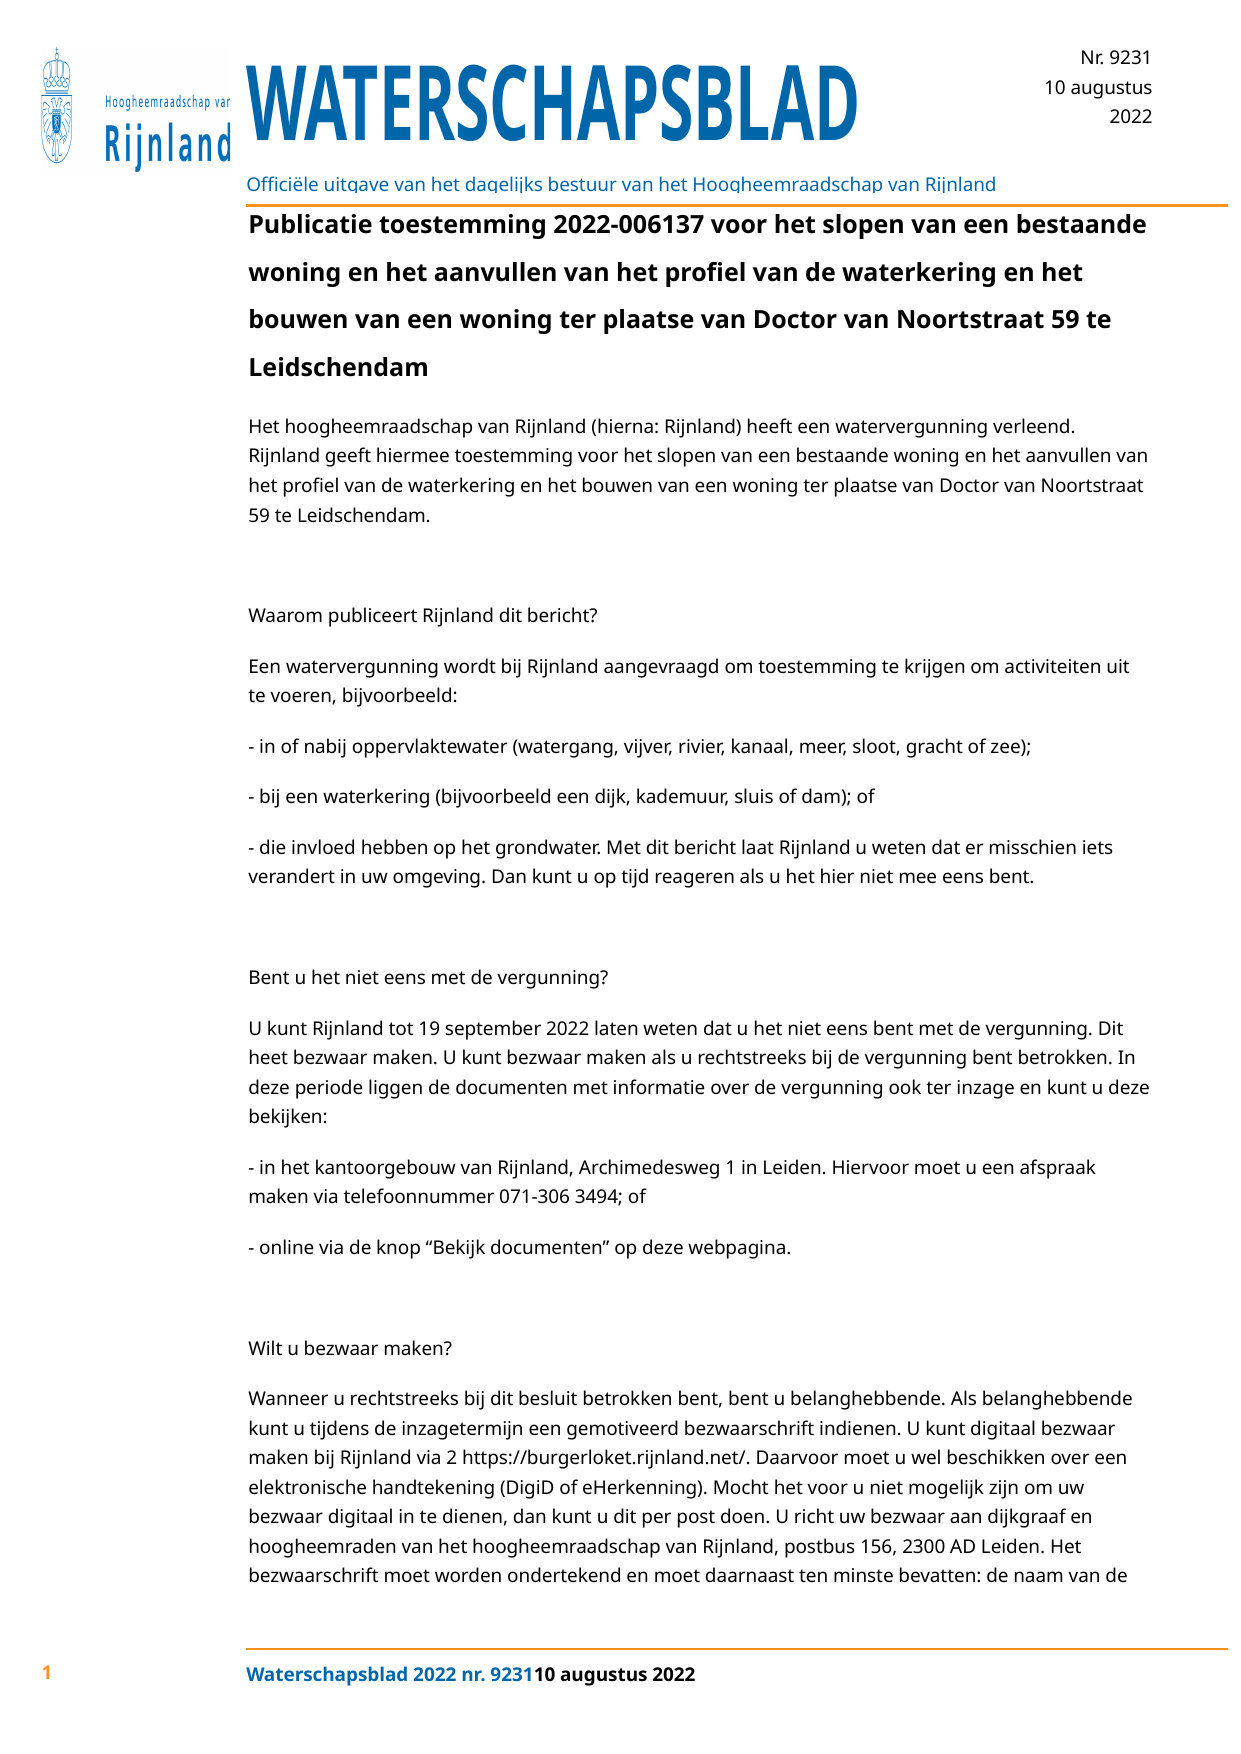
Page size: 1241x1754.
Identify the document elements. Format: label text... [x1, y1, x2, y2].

text Wanneer u rechtstreeks bij dit besluit betrokken bent, bent u belanghebbende. Als belanghebbende kunt u tijdens de inzagetermijn een gemotiveerd bezwaarschrift indienen. U kunt digitaal bezwaar maken bij Rijnland via 2 https://burgerloket.rijnland.net/. Daarvoor moet u wel beschikken over een elektronische handtekening (DigiD of eHerkenning). Mocht het voor u niet mogelijk zijn om uw bezwaar digitaal in te dienen, dan kunt u dit per post doen. U richt uw bezwaar aan dijkgraaf en hoogheemraden van het hoogheemraadschap van Rijnland, postbus 156, 2300 AD Leiden. Het bezwaarschrift moet worden ondertekend en moet daarnaast ten minste bevatten: de naam van de [248, 1385, 1152, 1588]
text Waarom publiceert Rijnland dit bericht? [248, 603, 1152, 628]
text - die invloed hebben op het grondwater. Met dit bericht laat Rijnland u weten dat er misschien iets verandert in uw omgeving. Dan kunt u op tijd reageren als u het hier niet mee eens bent. [248, 834, 1152, 889]
text - in of nabij oppervlaktewater (watergang, vijver, rivier, kanaal, meer, sloot, gracht of zee); [248, 733, 1152, 759]
text U kunt Rijnland tot 19 september 2022 laten weten dat u het niet eens bent met de vergunning. Dit heet bezwaar maken. U kunt bezwaar maken als u rechtstreeks bij de vergunning bent betrokken. In deze periode liggen de documenten met informatie over de vergunning ook ter inzage en kunt u deze bekijken: [248, 1015, 1152, 1129]
text Wilt u bezwaar maken? [248, 1335, 1152, 1361]
text - online via de knop “Bekijk documenten” op deze webpagina. [248, 1234, 1152, 1260]
text Een watervergunning wordt bij Rijnland aangevraagd om toestemming te krijgen om activiteiten uit te voeren, bijvoorbeeld: [248, 653, 1152, 708]
text - bij een waterkering (bijvoorbeeld een dijk, kademuur, sluis of dam); of [248, 783, 1152, 809]
text Het hoogheemraadschap van Rijnland (hierna: Rijnland) heeft een watervergunning verleend. Rijnland geeft hiermee toestemming voor het slopen van een bestaande woning en het aanvullen van het profiel van de waterkering en het bouwen van een woning ter plaatse van Doctor van Noortstraat 59 te Leidschendam. [248, 413, 1152, 528]
text Publicatie toestemming 2022-006137 voor het slopen van een bestaande woning en het aanvullen van het profiel van de waterkering en het bouwen van een woning ter plaatse van Doctor van Noortstraat 59 te Leidschendam [248, 207, 1152, 384]
text Bent u het niet eens met de vergunning? [248, 964, 1152, 990]
picture [41, 47, 231, 172]
text - in het kantoorgebouw van Rijnland, Archimedesweg 1 in Leiden. Hiervoor moet u een afspraak maken via telefoonnummer 071-306 3494; of [248, 1154, 1152, 1209]
